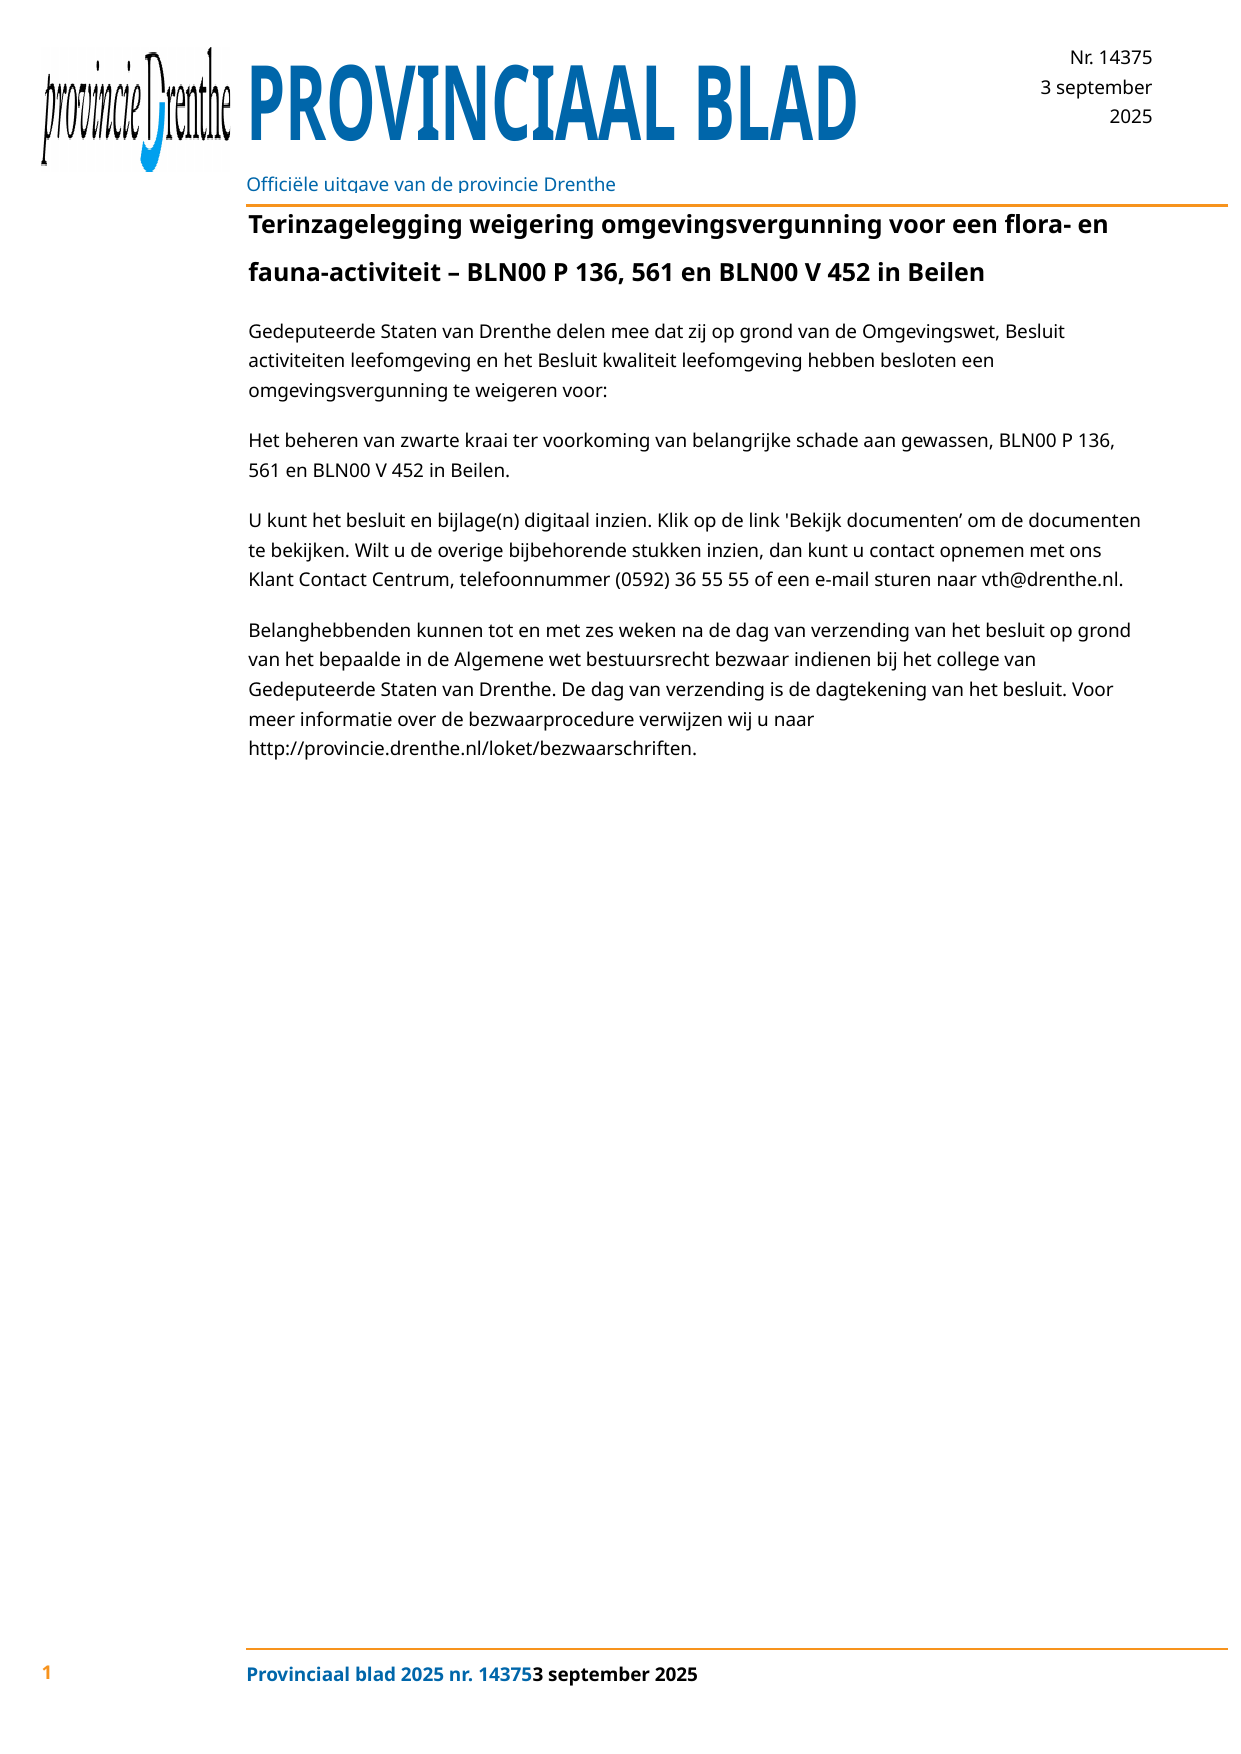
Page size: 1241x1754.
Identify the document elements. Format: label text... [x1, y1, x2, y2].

text Het beheren van zwarte kraai ter voorkoming van belangrijke schade aan gewassen, BLN00 P 136, 561 en BLN00 V 452 in Beilen. [248, 427, 1152, 483]
text U kunt het besluit en bijlage(n) digitaal inzien. Klik op de link 'Bekijk documenten’ om de documenten te bekijken. Wilt u de overige bijbehorende stukken inzien, dan kunt u contact opnemen met ons Klant Contact Centrum, telefoonnummer (0592) 36 55 55 of een e-mail sturen naar vth@drenthe.nl. [248, 507, 1152, 592]
text Terinzagelegging weigering omgevingsvergunning voor een flora- en fauna-activiteit – BLN00 P 136, 561 en BLN00 V 452 in Beilen [248, 207, 1152, 288]
picture [41, 47, 231, 172]
text Belanghebbenden kunnen tot en met zes weken na de dag van verzending van het besluit op grond van het bepaalde in de Algemene wet bestuursrecht bezwaar indienen bij het college van Gedeputeerde Staten van Drenthe. De dag van verzending is de dagtekening van het besluit. Voor meer informatie over de bezwaarprocedure verwijzen wij u naar http://provincie.drenthe.nl/loket/bezwaarschriften. [248, 617, 1152, 761]
text Gedeputeerde Staten van Drenthe delen mee dat zij op grond van de Omgevingswet, Besluit activiteiten leefomgeving en het Besluit kwaliteit leefomgeving hebben besloten een omgevingsvergunning te weigeren voor: [248, 318, 1152, 403]
